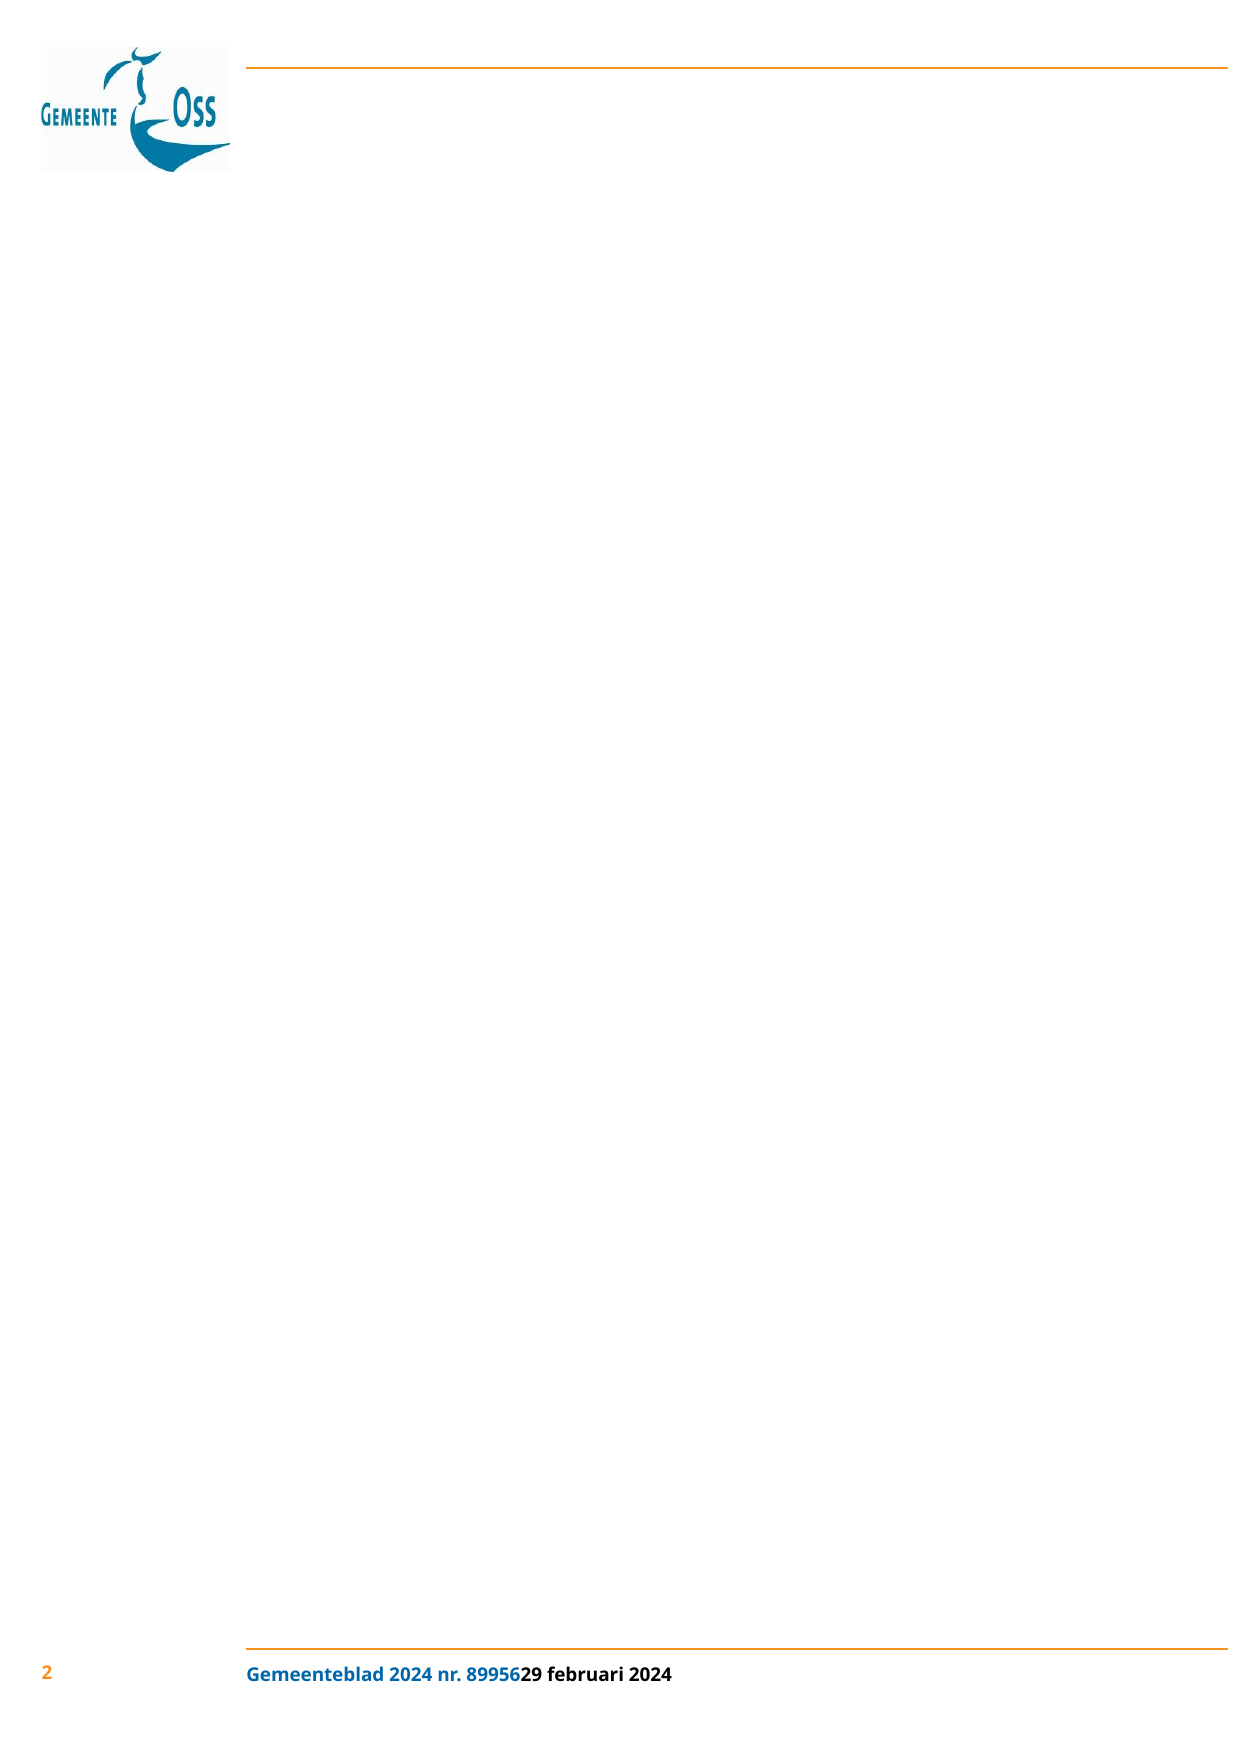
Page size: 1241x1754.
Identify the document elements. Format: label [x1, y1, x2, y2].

picture [41, 47, 231, 172]
